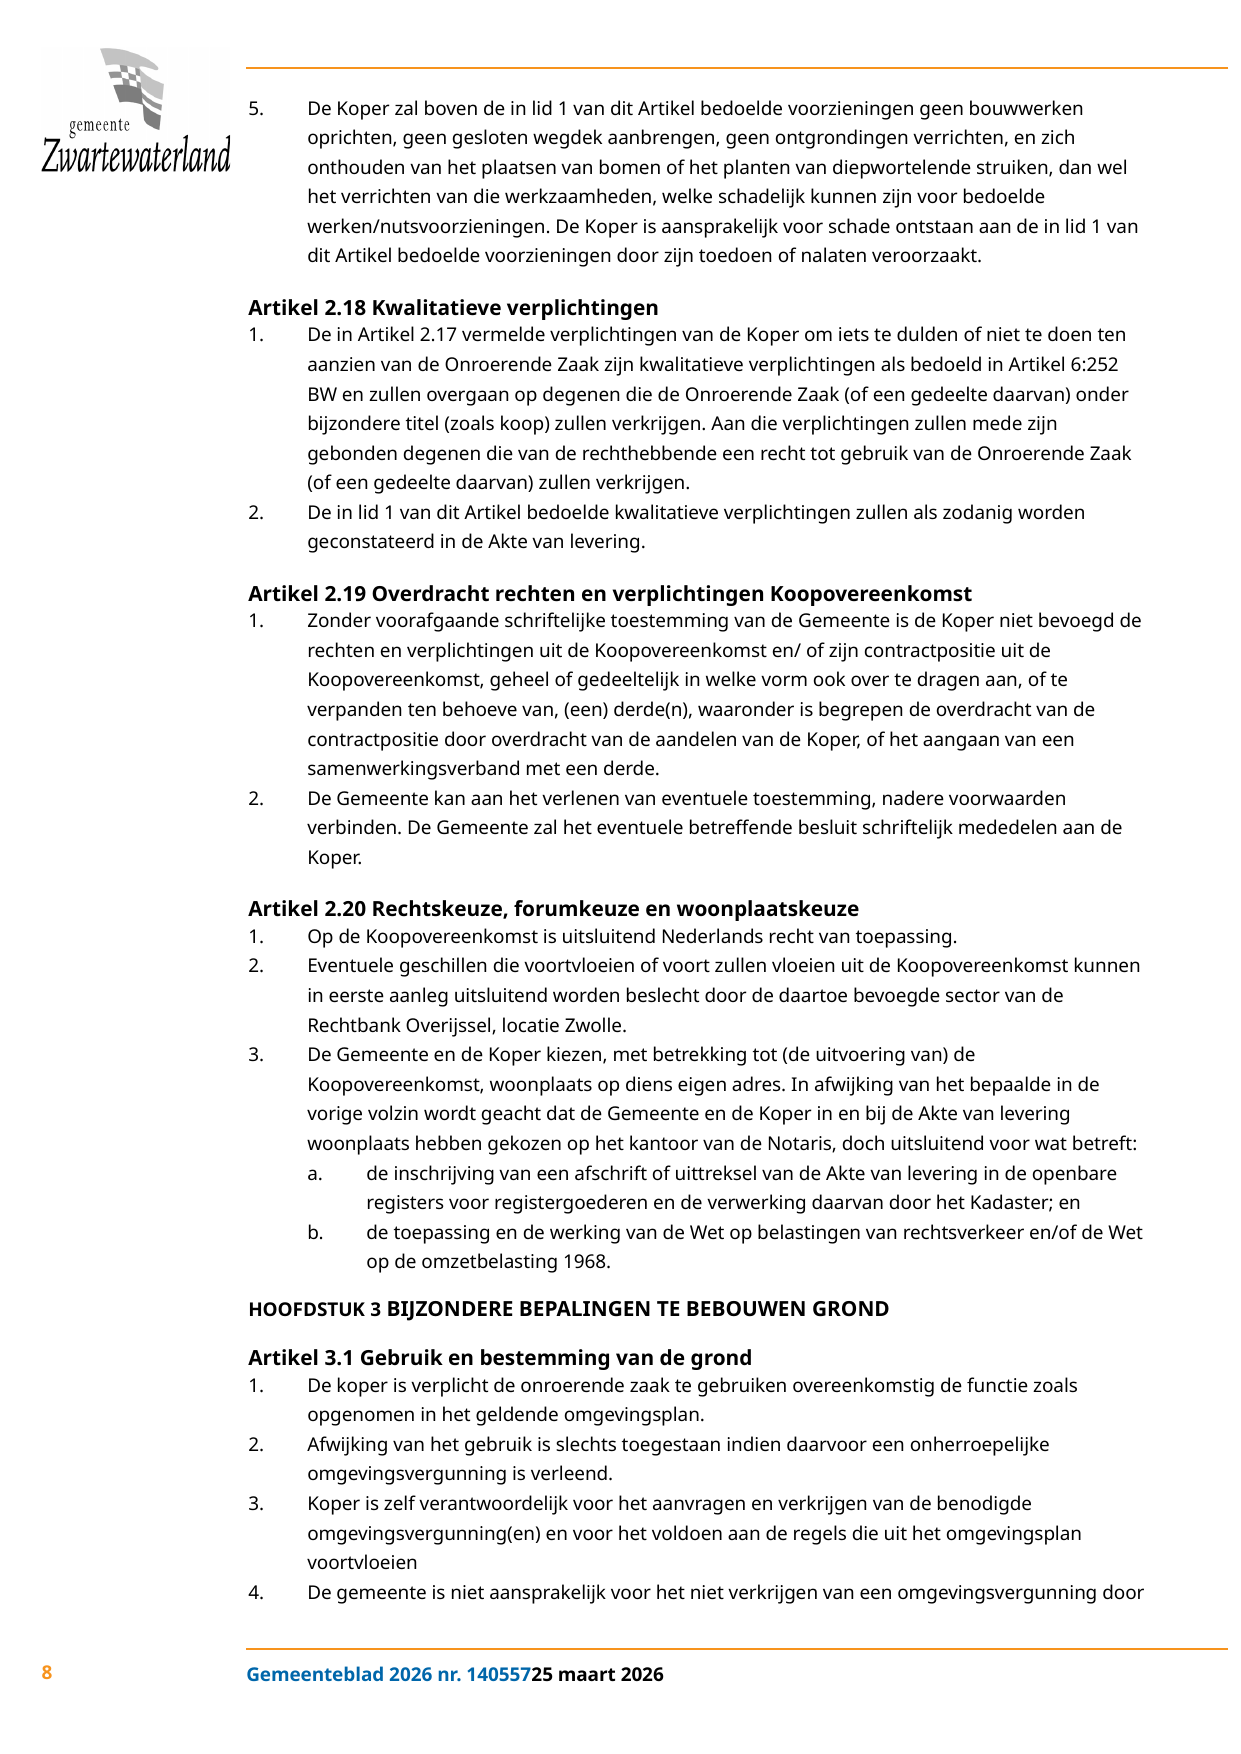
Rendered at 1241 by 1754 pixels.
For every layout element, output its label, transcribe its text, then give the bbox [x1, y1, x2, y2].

text HOOFDSTUK 3 BIJZONDERE BEPALINGEN TE BEBOUWEN GROND [248, 1294, 1152, 1322]
list De Gemeente kan aan het verlenen van eventuele toestemming, nadere voorwaarden verbinden. De Gemeente zal het eventuele betreffende besluit schriftelijk mededelen aan de Koper. [248, 785, 1152, 870]
list De in lid 1 van dit Artikel bedoelde kwalitatieve verplichtingen zullen als zodanig worden geconstateerd in de Akte van levering. [248, 499, 1152, 554]
list Afwijking van het gebruik is slechts toegestaan indien daarvoor een onherroepelijke omgevingsvergunning is verleend. [248, 1431, 1152, 1486]
list Op de Koopovereenkomst is uitsluitend Nederlands recht van toepassing. [248, 923, 1152, 949]
list Eventuele geschillen die voortvloeien of voort zullen vloeien uit de Koopovereenkomst kunnen in eerste aanleg uitsluitend worden beslecht door de daartoe bevoegde sector van de Rechtbank Overijssel, locatie Zwolle. [248, 953, 1152, 1037]
text Artikel 2.18 Kwalitatieve verplichtingen [248, 293, 1152, 322]
list de toepassing en de werking van de Wet op belastingen van rechtsverkeer en/of de Wet op de omzetbelasting 1968. [307, 1219, 1152, 1274]
text Artikel 3.1 Gebruik en bestemming van de grond [248, 1343, 1152, 1372]
text Artikel 2.20 Rechtskeuze, forumkeuze en woonplaatskeuze [248, 894, 1152, 923]
list Zonder voorafgaande schriftelijke toestemming van de Gemeente is de Koper niet bevoegd de rechten en verplichtingen uit de Koopovereenkomst en/ of zijn contractpositie uit de Koopovereenkomst, geheel of gedeeltelijk in welke vorm ook over te dragen aan, of te verpanden ten behoeve van, (een) derde(n), waaronder is begrepen de overdracht van de contractpositie door overdracht van de aandelen van de Koper, of het aangaan van een samenwerkingsverband met een derde. [248, 607, 1152, 781]
text Artikel 2.19 Overdracht rechten en verplichtingen Koopovereenkomst [248, 579, 1152, 607]
list De gemeente is niet aansprakelijk voor het niet verkrijgen van een omgevingsvergunning door [248, 1579, 1152, 1604]
list De Gemeente en de Koper kiezen, met betrekking tot (de uitvoering van) de Koopovereenkomst, woonplaats op diens eigen adres. In afwijking van het bepaalde in de vorige volzin wordt geacht dat de Gemeente en de Koper in en bij de Akte van levering woonplaats hebben gekozen op het kantoor van de Notaris, doch uitsluitend voor wat betreft: [248, 1041, 1152, 1156]
list De koper is verplicht de onroerende zaak te gebruiken overeenkomstig de functie zoals opgenomen in het geldende omgevingsplan. [248, 1372, 1152, 1427]
list De in Artikel 2.17 vermelde verplichtingen van de Koper om iets te dulden of niet te doen ten aanzien van de Onroerende Zaak zijn kwalitatieve verplichtingen als bedoeld in Artikel 6:252 BW en zullen overgaan op degenen die de Onroerende Zaak (of een gedeelte daarvan) onder bijzondere titel (zoals koop) zullen verkrijgen. Aan die verplichtingen zullen mede zijn gebonden degenen die van de rechthebbende een recht tot gebruik van de Onroerende Zaak (of een gedeelte daarvan) zullen verkrijgen. [248, 322, 1152, 495]
list de inschrijving van een afschrift of uittreksel van de Akte van levering in de openbare registers voor registergoederen en de verwerking daarvan door het Kadaster; en [307, 1160, 1152, 1215]
picture [41, 47, 231, 172]
list De Koper zal boven de in lid 1 van dit Artikel bedoelde voorzieningen geen bouwwerken oprichten, geen gesloten wegdek aanbrengen, geen ontgrondingen verrichten, en zich onthouden van het plaatsen van bomen of het planten van diepwortelende struiken, dan wel het verrichten van die werkzaamheden, welke schadelijk kunnen zijn voor bedoelde werken/nutsvoorzieningen. De Koper is aansprakelijk voor schade ontstaan aan de in lid 1 van dit Artikel bedoelde voorzieningen door zijn toedoen of nalaten veroorzaakt. [248, 95, 1152, 268]
list Koper is zelf verantwoordelijk voor het aanvragen en verkrijgen van de benodigde omgevingsvergunning(en) en voor het voldoen aan de regels die uit het omgevingsplan voortvloeien [248, 1490, 1152, 1575]
